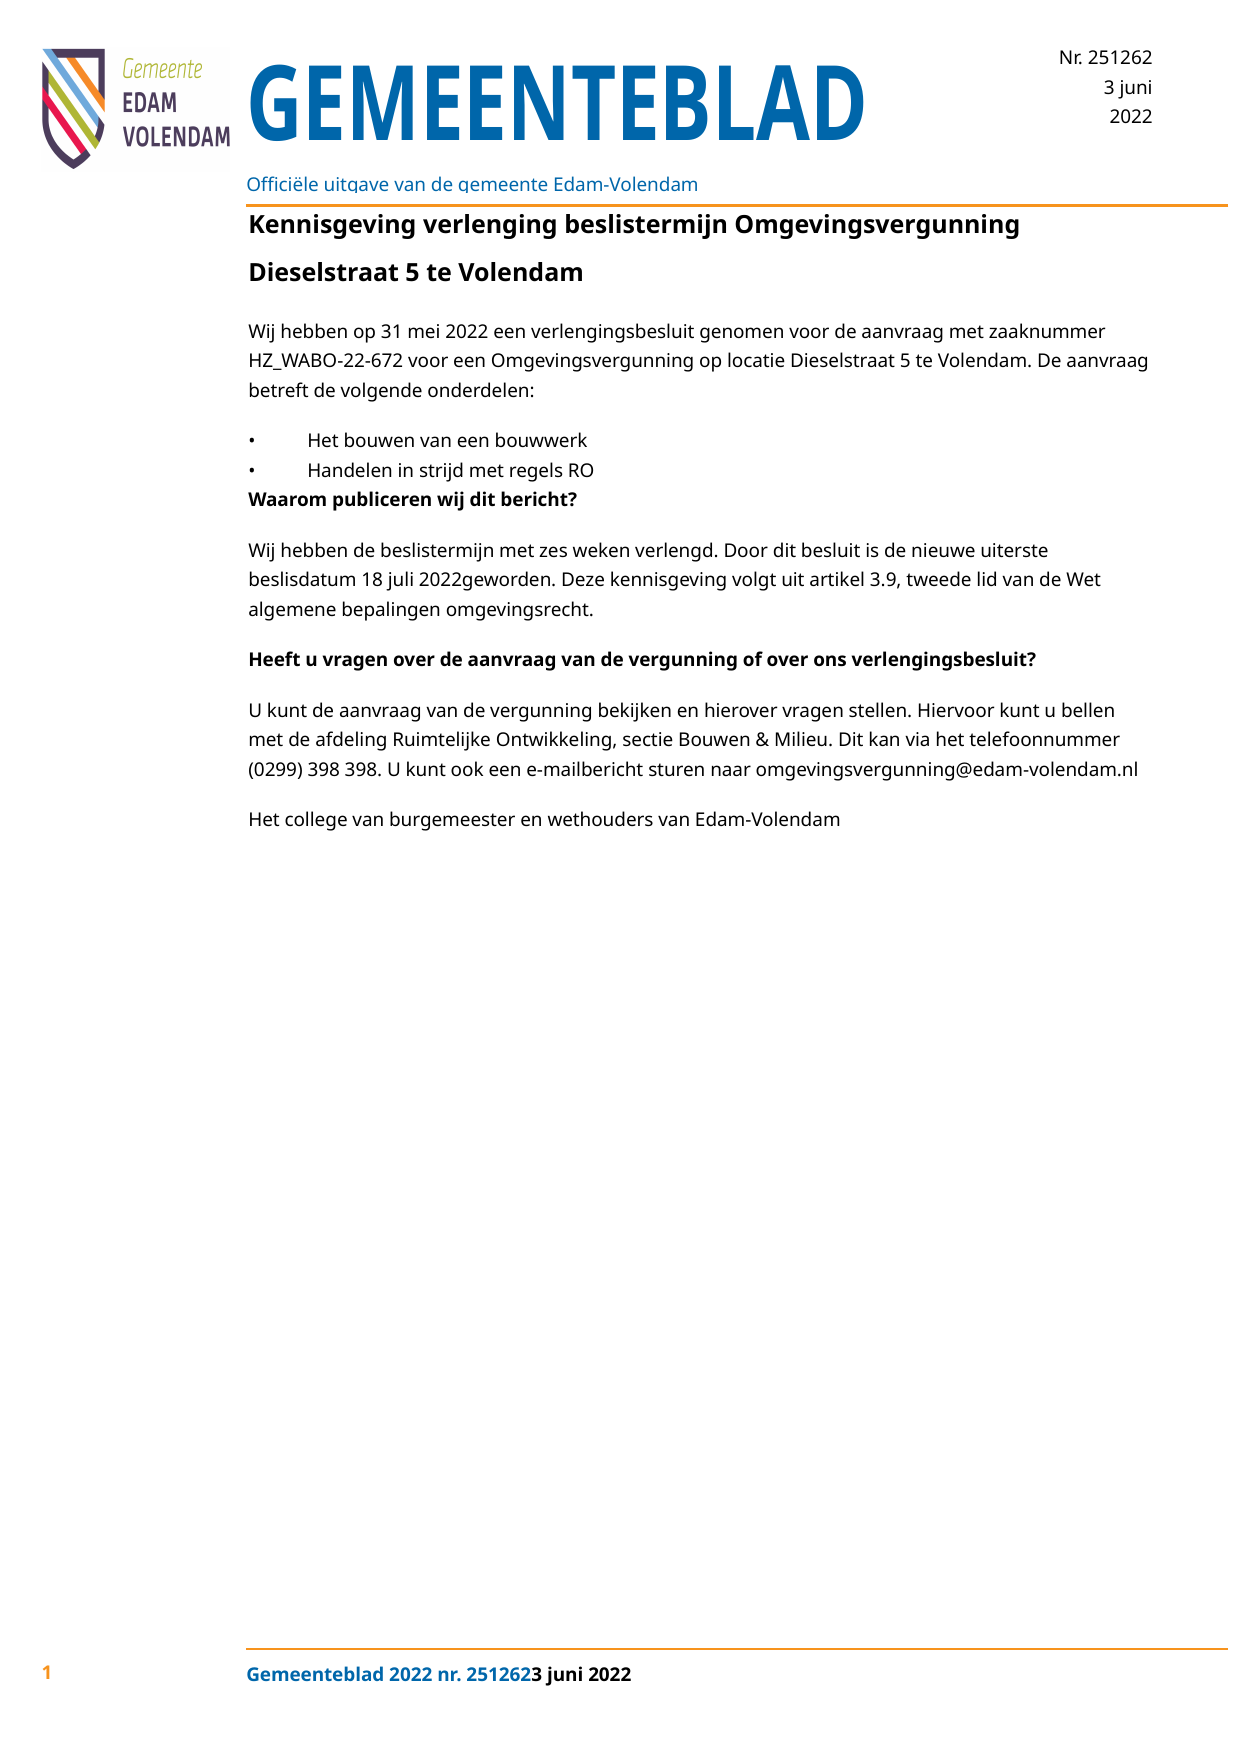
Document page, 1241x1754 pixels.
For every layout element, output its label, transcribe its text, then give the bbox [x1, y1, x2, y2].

text Waarom publiceren wij dit bericht? [248, 487, 1152, 512]
text Het college van burgemeester en wethouders van Edam-Volendam [248, 807, 1152, 832]
list Handelen in strijd met regels RO [248, 457, 1152, 483]
text Kennisgeving verlenging beslistermijn Omgevingsvergunning Dieselstraat 5 te Volendam [248, 207, 1152, 288]
text Heeft u vragen over de aanvraag van de vergunning of over ons verlengingsbesluit? [248, 647, 1152, 672]
picture [41, 47, 231, 172]
text Wij hebben op 31 mei 2022 een verlengingsbesluit genomen voor de aanvraag met zaaknummer HZ_WABO-22-672 voor een Omgevingsvergunning op locatie Dieselstraat 5 te Volendam. De aanvraag betreft de volgende onderdelen: [248, 318, 1152, 403]
text Wij hebben de beslistermijn met zes weken verlengd. Door dit besluit is de nieuwe uiterste beslisdatum 18 juli 2022geworden. Deze kennisgeving volgt uit artikel 3.9, tweede lid van de Wet algemene bepalingen omgevingsrecht. [248, 537, 1152, 622]
text U kunt de aanvraag van de vergunning bekijken en hierover vragen stellen. Hiervoor kunt u bellen met de afdeling Ruimtelijke Ontwikkeling, sectie Bouwen & Milieu. Dit kan via het telefoonnummer (0299) 398 398. U kunt ook een e-mailbericht sturen naar omgevingsvergunning@edam-volendam.nl [248, 697, 1152, 782]
list Het bouwen van een bouwwerk [248, 427, 1152, 453]
